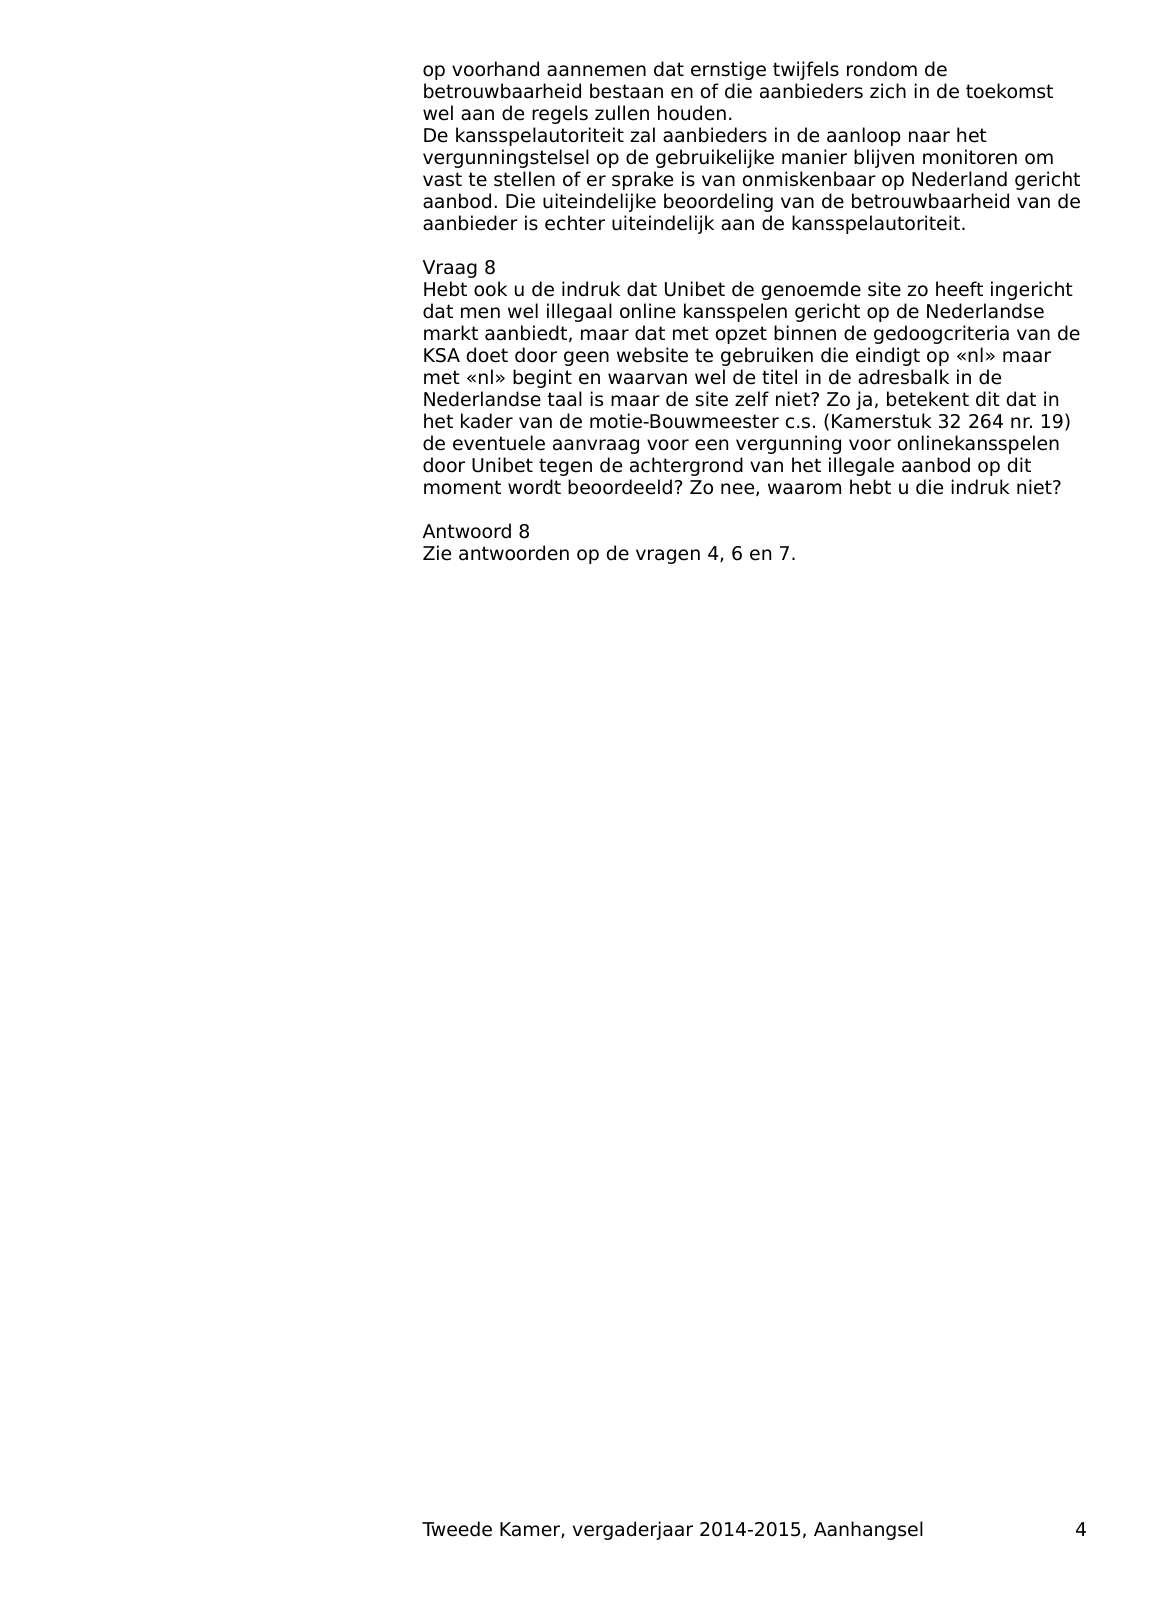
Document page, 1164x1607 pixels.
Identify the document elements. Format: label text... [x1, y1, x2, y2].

text Zie antwoorden op de vragen 4, 6 en 7. [422, 543, 1087, 565]
text Antwoord 8 [422, 521, 1087, 543]
text op voorhand aannemen dat ernstige twijfels rondom de betrouwbaarheid bestaan en of die aanbieders zich in de toekomst wel aan de regels zullen houden. [422, 59, 1087, 125]
text Hebt ook u de indruk dat Unibet de genoemde site zo heeft ingericht dat men wel illegaal online kansspelen gericht op de Nederlandse markt aanbiedt, maar dat met opzet binnen de gedoogcriteria van de KSA doet door geen website te gebruiken die eindigt op «nl» maar met «nl» begint en waarvan wel de titel in de adresbalk in de Nederlandse taal is maar de site zelf niet? Zo ja, betekent dit dat in het kader van de motie-Bouwmeester c.s. (Kamerstuk 32 264 nr. 19) de eventuele aanvraag voor een vergunning voor onlinekansspelen door Unibet tegen de achtergrond van het illegale aanbod op dit moment wordt beoordeeld? Zo nee, waarom hebt u die indruk niet? [422, 279, 1087, 499]
text Vraag 8 [422, 257, 1087, 279]
text De kansspelautoriteit zal aanbieders in de aanloop naar het vergunningstelsel op de gebruikelijke manier blijven monitoren om vast te stellen of er sprake is van onmiskenbaar op Nederland gericht aanbod. Die uiteindelijke beoordeling van de betrouwbaarheid van de aanbieder is echter uiteindelijk aan de kansspelautoriteit. [422, 125, 1087, 235]
